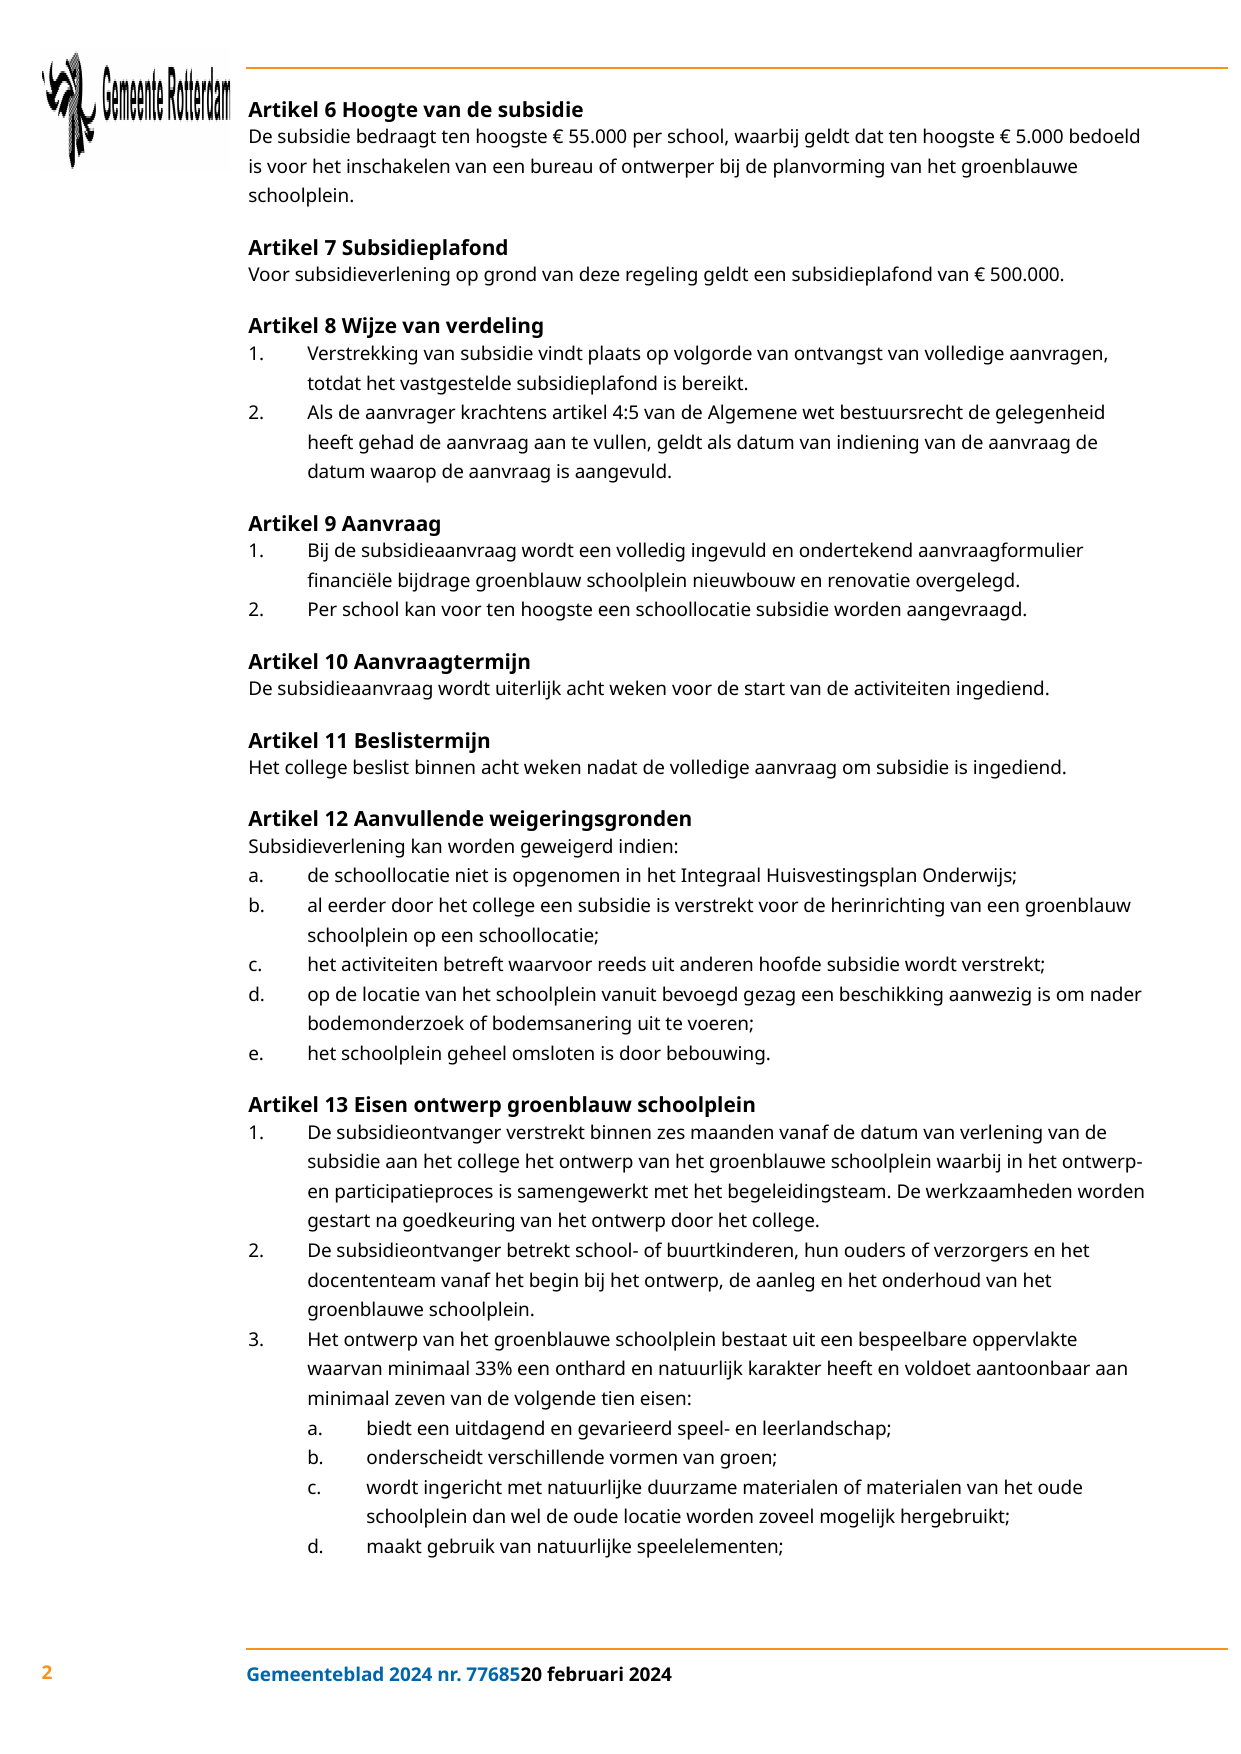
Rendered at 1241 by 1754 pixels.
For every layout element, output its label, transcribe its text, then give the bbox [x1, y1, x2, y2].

list wordt ingericht met natuurlijke duurzame materialen of materialen van het oude schoolplein dan wel de oude locatie worden zoveel mogelijk hergebruikt; [307, 1474, 1152, 1529]
list de schoollocatie niet is opgenomen in het Integraal Huisvestingsplan Onderwijs; [248, 863, 1152, 888]
text Artikel 13 Eisen ontwerp groenblauw schoolplein [248, 1091, 1152, 1119]
list Bij de subsidieaanvraag wordt een volledig ingevuld en ondertekend aanvraagformulier financiële bijdrage groenblauw schoolplein nieuwbouw en renovatie overgelegd. [248, 537, 1152, 593]
text Artikel 11 Beslistermijn [248, 726, 1152, 754]
picture [41, 47, 231, 172]
list Per school kan voor ten hoogste een schoollocatie subsidie worden aangevraagd. [248, 596, 1152, 622]
list op de locatie van het schoolplein vanuit bevoegd gezag een beschikking aanwezig is om nader bodemonderzoek of bodemsanering uit te voeren; [248, 981, 1152, 1036]
text Artikel 7 Subsidieplafond [248, 233, 1152, 261]
list De subsidieontvanger betrekt school- of buurtkinderen, hun ouders of verzorgers en het docententeam vanaf het begin bij het ontwerp, de aanleg en het onderhoud van het groenblauwe schoolplein. [248, 1237, 1152, 1322]
text De subsidie bedraagt ten hoogste € 55.000 per school, waarbij geldt dat ten hoogste € 5.000 bedoeld is voor het inschakelen van een bureau of ontwerper bij de planvorming van het groenblauwe schoolplein. [248, 123, 1152, 208]
text Artikel 9 Aanvraag [248, 509, 1152, 537]
list maakt gebruik van natuurlijke speelelementen; [307, 1533, 1152, 1559]
text Het college beslist binnen acht weken nadat de volledige aanvraag om subsidie is ingediend. [248, 754, 1152, 780]
text Artikel 10 Aanvraagtermijn [248, 647, 1152, 675]
list biedt een uitdagend en gevarieerd speel- en leerlandschap; [307, 1415, 1152, 1441]
text Voor subsidieverlening op grond van deze regeling geldt een subsidieplafond van € 500.000. [248, 261, 1152, 287]
list het activiteiten betreft waarvoor reeds uit anderen hoofde subsidie wordt verstrekt; [248, 951, 1152, 977]
text Artikel 6 Hoogte van de subsidie [248, 95, 1152, 123]
text De subsidieaanvraag wordt uiterlijk acht weken voor de start van de activiteiten ingediend. [248, 675, 1152, 701]
text Subsidieverlening kan worden geweigerd indien: [248, 833, 1152, 859]
text Artikel 12 Aanvullende weigeringsgronden [248, 804, 1152, 833]
list Verstrekking van subsidie vindt plaats op volgorde van ontvangst van volledige aanvragen, totdat het vastgestelde subsidieplafond is bereikt. [248, 340, 1152, 395]
text Artikel 8 Wijze van verdeling [248, 312, 1152, 340]
list al eerder door het college een subsidie is verstrekt voor de herinrichting van een groenblauw schoolplein op een schoollocatie; [248, 892, 1152, 947]
list Het ontwerp van het groenblauwe schoolplein bestaat uit een bespeelbare oppervlakte waarvan minimaal 33% een onthard en natuurlijk karakter heeft en voldoet aantoonbaar aan minimaal zeven van de volgende tien eisen: [248, 1326, 1152, 1411]
list het schoolplein geheel omsloten is door bebouwing. [248, 1040, 1152, 1066]
list onderscheidt verschillende vormen van groen; [307, 1444, 1152, 1470]
list Als de aanvrager krachtens artikel 4:5 van de Algemene wet bestuursrecht de gelegenheid heeft gehad de aanvraag aan te vullen, geldt als datum van indiening van de aanvraag de datum waarop de aanvraag is aangevuld. [248, 399, 1152, 484]
list De subsidieontvanger verstrekt binnen zes maanden vanaf de datum van verlening van de subsidie aan het college het ontwerp van het groenblauwe schoolplein waarbij in het ontwerp- en participatieproces is samengewerkt met het begeleidingsteam. De werkzaamheden worden gestart na goedkeuring van het ontwerp door het college. [248, 1119, 1152, 1233]
